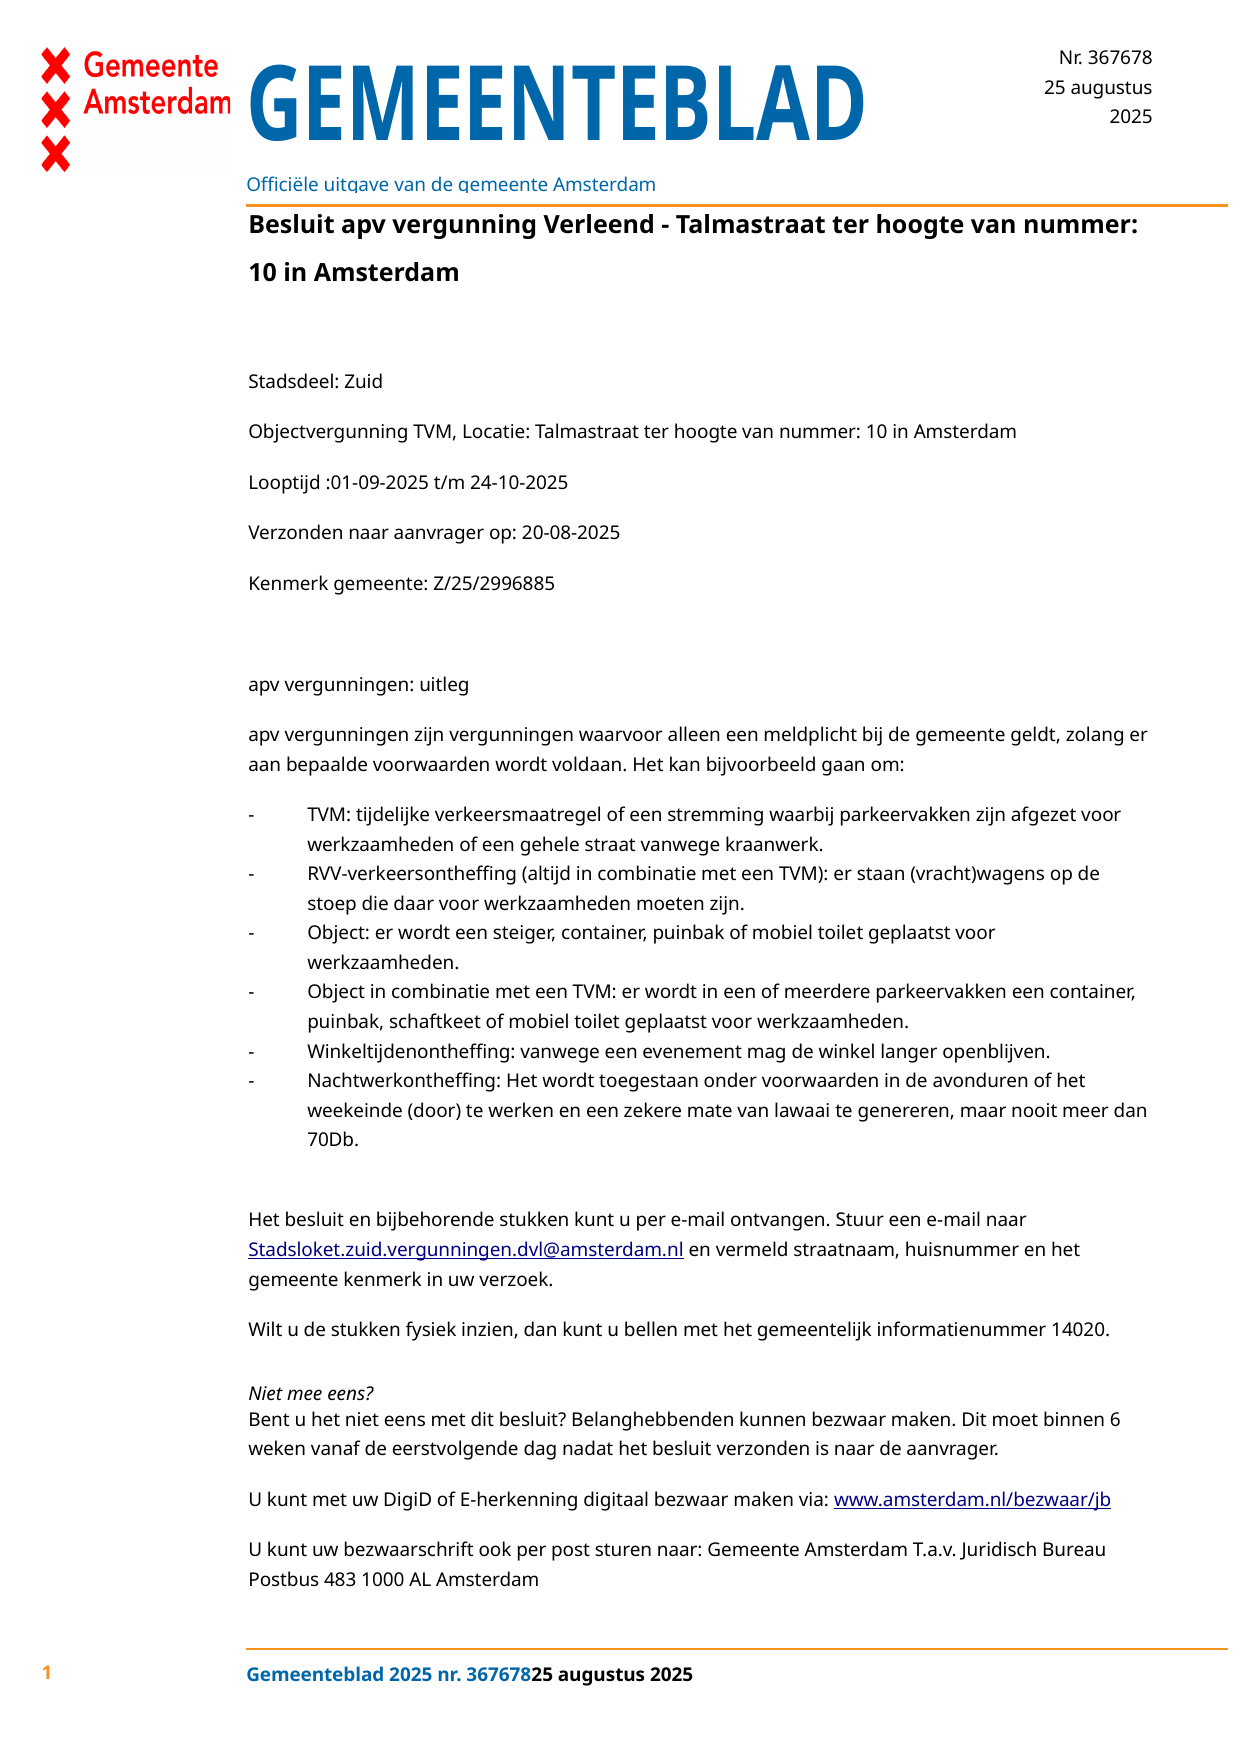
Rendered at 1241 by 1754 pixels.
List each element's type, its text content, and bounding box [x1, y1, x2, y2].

list TVM: tijdelijke verkeersmaatregel of een stremming waarbij parkeervakken zijn afgezet voor werkzaamheden of een gehele straat vanwege kraanwerk. [248, 801, 1152, 857]
list Winkeltijdenontheffing: vanwege een evenement mag de winkel langer openblijven. [248, 1038, 1152, 1064]
text Objectvergunning TVM, Locatie: Talmastraat ter hoogte van nummer: 10 in Amsterdam [248, 419, 1152, 444]
picture [41, 47, 231, 172]
text Bent u het niet eens met dit besluit? Belanghebbenden kunnen bezwaar maken. Dit moet binnen 6 weken vanaf de eerstvolgende dag nadat het besluit verzonden is naar de aanvrager. [248, 1406, 1152, 1461]
text Verzonden naar aanvrager op: 20-08-2025 [248, 519, 1152, 545]
text U kunt met uw DigiD of E-herkenning digitaal bezwaar maken via: www.amsterdam.nl/bezwaar/jb [248, 1486, 1152, 1512]
text U kunt uw bezwaarschrift ook per post sturen naar: Gemeente Amsterdam T.a.v. Juridisch Bureau Postbus 483 1000 AL Amsterdam [248, 1536, 1152, 1592]
list RVV-verkeersontheffing (altijd in combinatie met een TVM): er staan (vracht)wagens op de stoep die daar voor werkzaamheden moeten zijn. [248, 860, 1152, 916]
text Besluit apv vergunning Verleend - Talmastraat ter hoogte van nummer: 10 in Amsterdam [248, 207, 1152, 288]
text Het besluit en bijbehorende stukken kunt u per e-mail ontvangen. Stuur een e-mail naar Stadsloket.zuid.vergunningen.dvl@amsterdam.nl en vermeld straatnaam, huisnummer en het gemeente kenmerk in uw verzoek. [248, 1207, 1152, 1292]
list Nachtwerkontheffing: Het wordt toegestaan onder voorwaarden in de avonduren of het weekeinde (door) te werken en een zekere mate van lawaai te genereren, maar nooit meer dan 70Db. [248, 1067, 1152, 1152]
text apv vergunningen: uitleg [248, 671, 1152, 697]
text Kenmerk gemeente: Z/25/2996885 [248, 570, 1152, 596]
text apv vergunningen zijn vergunningen waarvoor alleen een meldplicht bij de gemeente geldt, zolang er aan bepaalde voorwaarden wordt voldaan. Het kan bijvoorbeeld gaan om: [248, 721, 1152, 777]
text Looptijd :01-09-2025 t/m 24-10-2025 [248, 469, 1152, 495]
list Object in combinatie met een TVM: er wordt in een of meerdere parkeervakken een container, puinbak, schaftkeet of mobiel toilet geplaatst voor werkzaamheden. [248, 979, 1152, 1034]
text Wilt u de stukken fysiek inzien, dan kunt u bellen met het gemeentelijk informatienummer 14020. [248, 1316, 1152, 1342]
list Object: er wordt een steiger, container, puinbak of mobiel toilet geplaatst voor werkzaamheden. [248, 919, 1152, 975]
text Niet mee eens? [248, 1380, 1152, 1406]
text Stadsdeel: Zuid [248, 368, 1152, 394]
